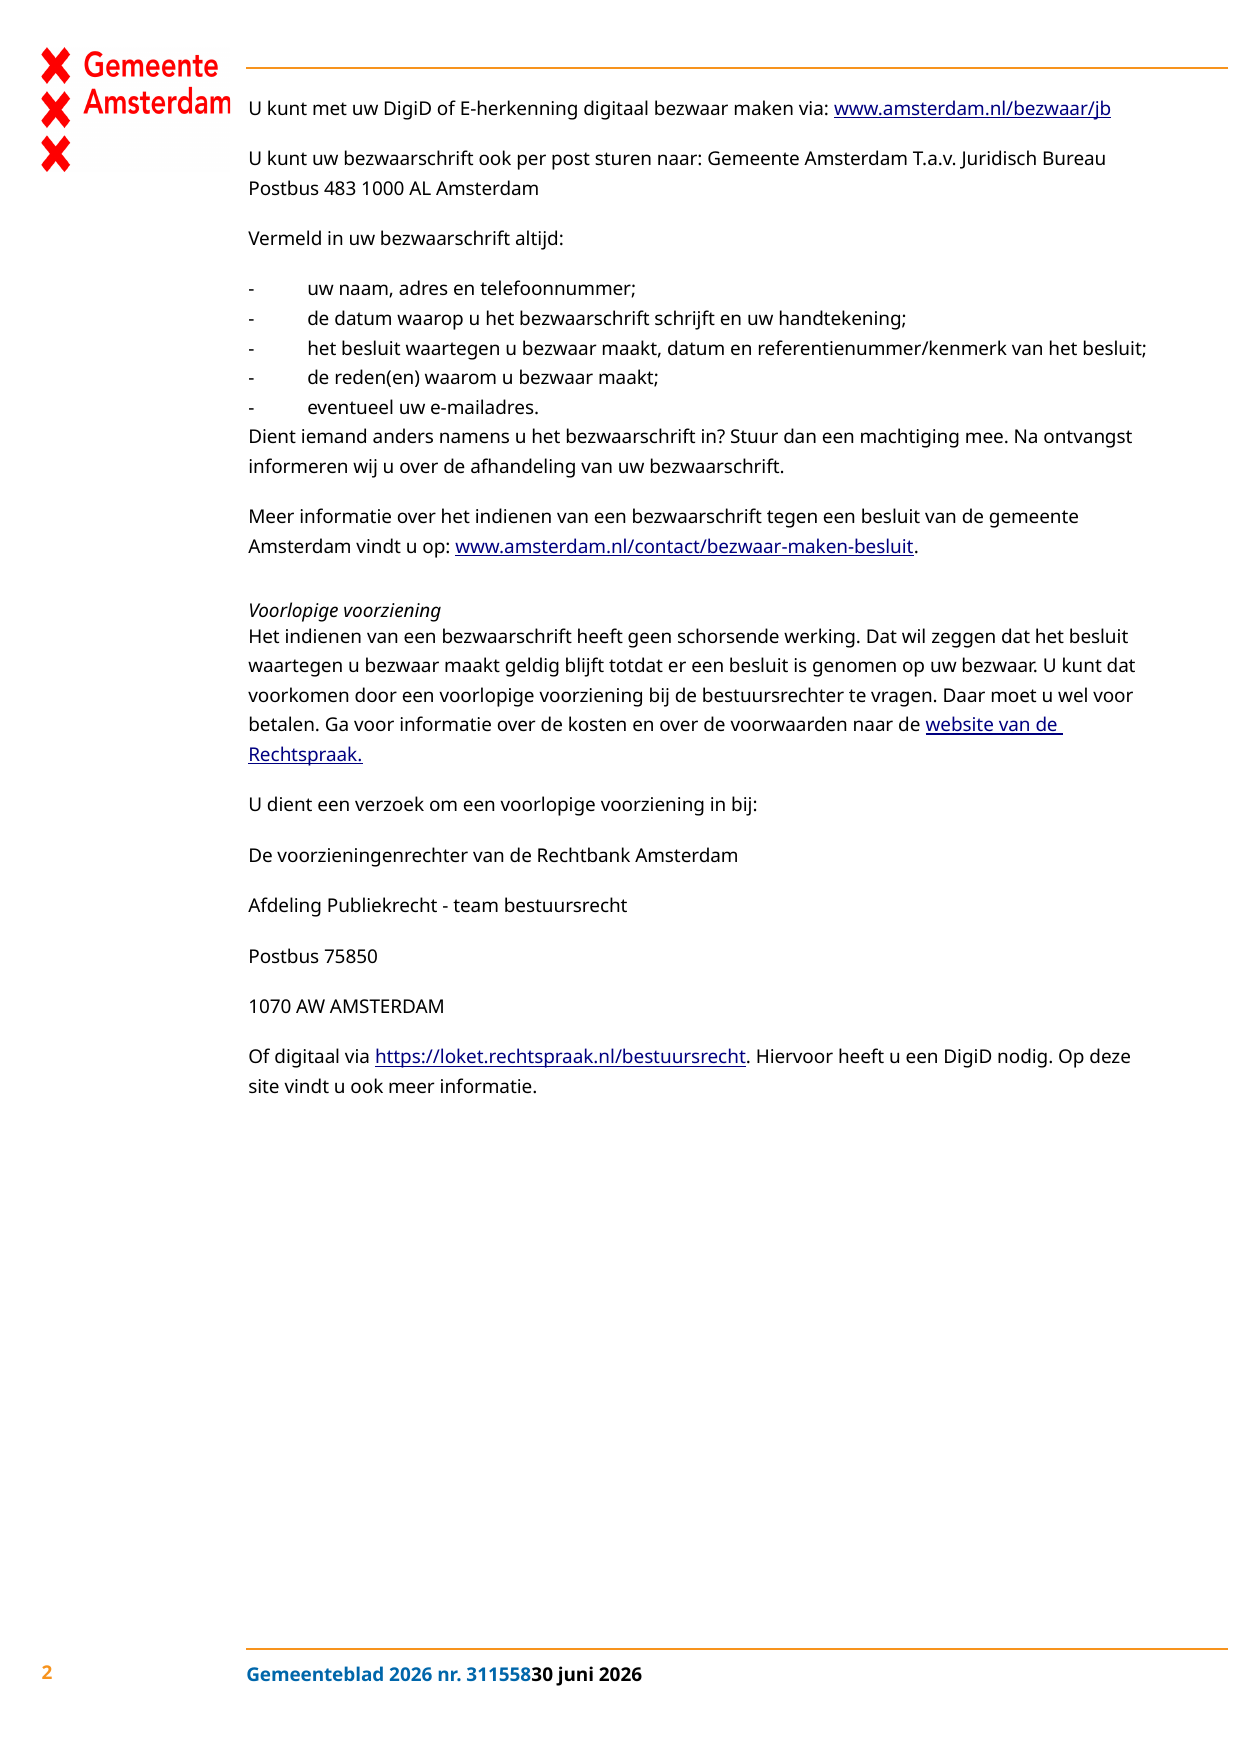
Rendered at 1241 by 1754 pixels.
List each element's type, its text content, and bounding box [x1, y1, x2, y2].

text U kunt met uw DigiD of E-herkenning digitaal bezwaar maken via: www.amsterdam.nl/bezwaar/jb [248, 95, 1152, 121]
text Vermeld in uw bezwaarschrift altijd: [248, 225, 1152, 251]
text Dient iemand anders namens u het bezwaarschrift in? Stuur dan een machtiging mee. Na ontvangst informeren wij u over de afhandeling van uw bezwaarschrift. [248, 423, 1152, 479]
list de reden(en) waarom u bezwaar maakt; [248, 364, 1152, 390]
text Meer informatie over het indienen van een bezwaarschrift tegen een besluit van de gemeente Amsterdam vindt u op: www.amsterdam.nl/contact/bezwaar-maken-besluit. [248, 503, 1152, 559]
list het besluit waartegen u bezwaar maakt, datum en referentienummer/kenmerk van het besluit; [248, 335, 1152, 361]
picture [41, 47, 231, 172]
text U dient een verzoek om een voorlopige voorziening in bij: [248, 792, 1152, 817]
text Voorlopige voorziening [248, 597, 1152, 623]
text Het indienen van een bezwaarschrift heeft geen schorsende werking. Dat wil zeggen dat het besluit waartegen u bezwaar maakt geldig blijft totdat er een besluit is genomen op uw bezwaar. U kunt dat voorkomen door een voorlopige voorziening bij de bestuursrechter te vragen. Daar moet u wel voor betalen. Ga voor informatie over de kosten en over de voorwaarden naar de website van de Rechtspraak. [248, 623, 1152, 767]
text Of digitaal via https://loket.rechtspraak.nl/bestuursrecht. Hiervoor heeft u een DigiD nodig. Op deze site vindt u ook meer informatie. [248, 1044, 1152, 1099]
text 1070 AW AMSTERDAM [248, 993, 1152, 1019]
list eventueel uw e-mailadres. [248, 394, 1152, 420]
text U kunt uw bezwaarschrift ook per post sturen naar: Gemeente Amsterdam T.a.v. Juridisch Bureau Postbus 483 1000 AL Amsterdam [248, 145, 1152, 201]
list uw naam, adres en telefoonnummer; [248, 276, 1152, 301]
text Postbus 75850 [248, 943, 1152, 968]
text De voorzieningenrechter van de Rechtbank Amsterdam [248, 842, 1152, 868]
text Afdeling Publiekrecht - team bestuursrecht [248, 892, 1152, 918]
list de datum waarop u het bezwaarschrift schrijft en uw handtekening; [248, 305, 1152, 331]
